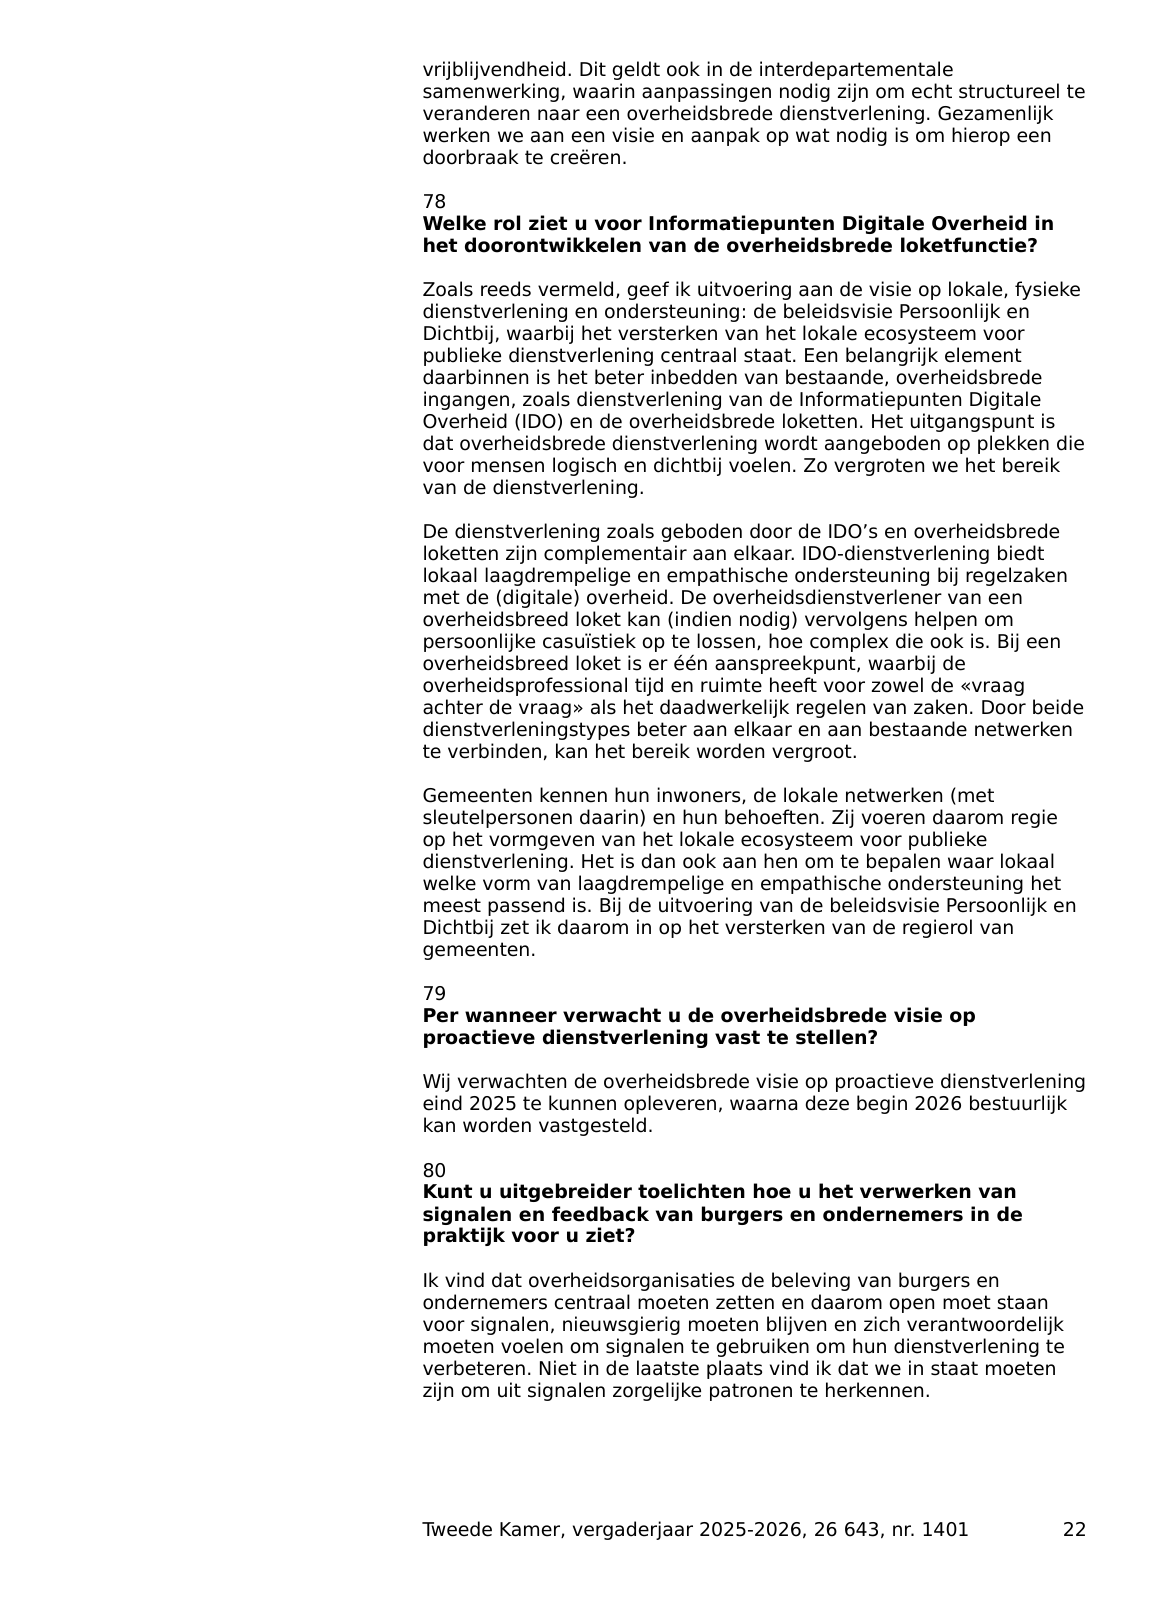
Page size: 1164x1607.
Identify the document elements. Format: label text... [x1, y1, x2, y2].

text Ik vind dat overheidsorganisaties de beleving van burgers en ondernemers centraal moeten zetten en daarom open moet staan voor signalen, nieuwsgierig moeten blijven en zich verantwoordelijk moeten voelen om signalen te gebruiken om hun dienstverlening te verbeteren. Niet in de laatste plaats vind ik dat we in staat moeten zijn om uit signalen zorgelijke patronen te herkennen. [422, 1269, 1087, 1401]
text 80 [422, 1159, 1087, 1181]
text Gemeenten kennen hun inwoners, de lokale netwerken (met sleutelpersonen daarin) en hun behoeften. Zij voeren daarom regie op het vormgeven van het lokale ecosysteem voor publieke dienstverlening. Het is dan ook aan hen om te bepalen waar lokaal welke vorm van laagdrempelige en empathische ondersteuning het meest passend is. Bij de uitvoering van de beleidsvisie Persoonlijk en Dichtbij zet ik daarom in op het versterken van de regierol van gemeenten. [422, 785, 1087, 961]
text Welke rol ziet u voor Informatiepunten Digitale Overheid in het doorontwikkelen van de overheidsbrede loketfunctie? [422, 213, 1087, 257]
text Wij verwachten de overheidsbrede visie op proactieve dienstverlening eind 2025 te kunnen opleveren, waarna deze begin 2026 bestuurlijk kan worden vastgesteld. [422, 1071, 1087, 1137]
text De dienstverlening zoals geboden door de IDO’s en overheidsbrede loketten zijn complementair aan elkaar. IDO-dienstverlening biedt lokaal laagdrempelige en empathische ondersteuning bij regelzaken met de (digitale) overheid. De overheidsdienstverlener van een overheidsbreed loket kan (indien nodig) vervolgens helpen om persoonlijke casuïstiek op te lossen, hoe complex die ook is. Bij een overheidsbreed loket is er één aanspreekpunt, waarbij de overheidsprofessional tijd en ruimte heeft voor zowel de «vraag achter de vraag» als het daadwerkelijk regelen van zaken. Door beide dienstverleningstypes beter aan elkaar en aan bestaande netwerken te verbinden, kan het bereik worden vergroot. [422, 521, 1087, 763]
text vrijblijvendheid. Dit geldt ook in de interdepartementale samenwerking, waarin aanpassingen nodig zijn om echt structureel te veranderen naar een overheidsbrede dienstverlening. Gezamenlijk werken we aan een visie en aanpak op wat nodig is om hierop een doorbraak te creëren. [422, 59, 1087, 169]
text Kunt u uitgebreider toelichten hoe u het verwerken van signalen en feedback van burgers en ondernemers in de praktijk voor u ziet? [422, 1181, 1087, 1247]
text 79 [422, 983, 1087, 1005]
text Per wanneer verwacht u de overheidsbrede visie op proactieve dienstverlening vast te stellen? [422, 1005, 1087, 1049]
text Zoals reeds vermeld, geef ik uitvoering aan de visie op lokale, fysieke dienstverlening en ondersteuning: de beleidsvisie Persoonlijk en Dichtbij, waarbij het versterken van het lokale ecosysteem voor publieke dienstverlening centraal staat. Een belangrijk element daarbinnen is het beter inbedden van bestaande, overheidsbrede ingangen, zoals dienstverlening van de Informatiepunten Digitale Overheid (IDO) en de overheidsbrede loketten. Het uitgangspunt is dat overheidsbrede dienstverlening wordt aangeboden op plekken die voor mensen logisch en dichtbij voelen. Zo vergroten we het bereik van de dienstverlening. [422, 279, 1087, 499]
text 78 [422, 191, 1087, 213]
